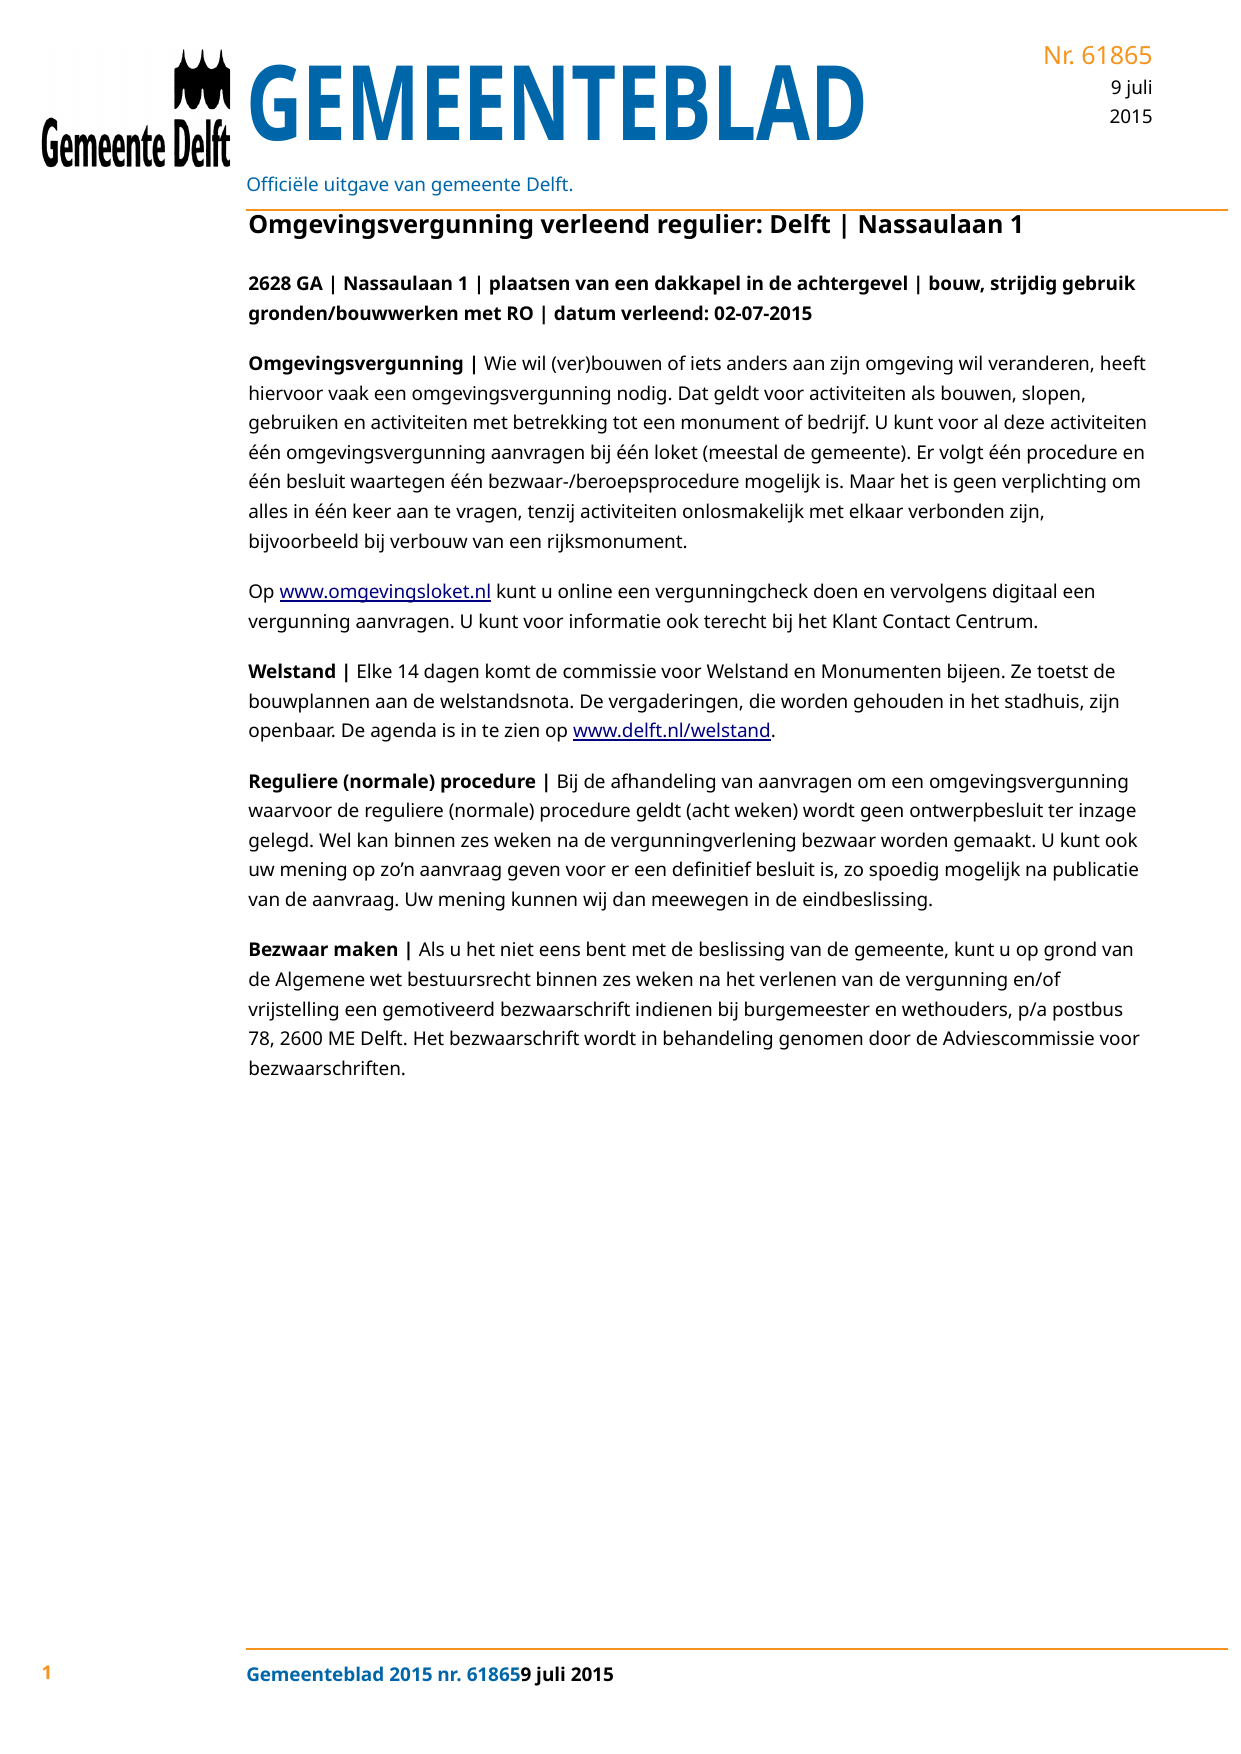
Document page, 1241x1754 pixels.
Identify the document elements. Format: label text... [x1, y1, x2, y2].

text Op www.omgevingsloket.nl kunt u online een vergunningcheck doen en vervolgens digitaal een vergunning aanvragen. U kunt voor informatie ook terecht bij het Klant Contact Centrum. [248, 578, 1152, 633]
text Omgevingsvergunning | Wie wil (ver)bouwen of iets anders aan zijn omgeving wil veranderen, heeft hiervoor vaak een omgevingsvergunning nodig. Dat geldt voor activiteiten als bouwen, slopen, gebruiken en activiteiten met betrekking tot een monument of bedrijf. U kunt voor al deze activiteiten één omgevingsvergunning aanvragen bij één loket (meestal de gemeente). Er volgt één procedure en één besluit waartegen één bezwaar-/beroepsprocedure mogelijk is. Maar het is geen verplichting om alles in één keer aan te vragen, tenzij activiteiten onlosmakelijk met elkaar verbonden zijn, bijvoorbeeld bij verbouw van een rijksmonument. [248, 350, 1152, 553]
text Welstand | Elke 14 dagen komt de commissie voor Welstand en Monumenten bijeen. Ze toetst de bouwplannen aan de welstandsnota. De vergaderingen, die worden gehouden in het stadhuis, zijn openbaar. De agenda is in te zien op www.delft.nl/welstand. [248, 658, 1152, 743]
picture [41, 47, 231, 172]
text Omgevingsvergunning verleend regulier: Delft | Nassaulaan 1 [248, 211, 1152, 241]
text Bezwaar maken | Als u het niet eens bent met de beslissing van de gemeente, kunt u op grond van de Algemene wet bestuursrecht binnen zes weken na het verlenen van de vergunning en/of vrijstelling een gemotiveerd bezwaarschrift indienen bij burgemeester en wethouders, p/a postbus 78, 2600 ME Delft. Het bezwaarschrift wordt in behandeling genomen door de Adviescommissie voor bezwaarschriften. [248, 937, 1152, 1081]
text 2628 GA | Nassaulaan 1 | plaatsen van een dakkapel in de achtergevel | bouw, strijdig gebruik gronden/bouwwerken met RO | datum verleend: 02-07-2015 [248, 270, 1152, 326]
text Reguliere (normale) procedure | Bij de afhandeling van aanvragen om een omgevingsvergunning waarvoor de reguliere (normale) procedure geldt (acht weken) wordt geen ontwerpbesluit ter inzage gelegd. Wel kan binnen zes weken na de vergunningverlening bezwaar worden gemaakt. U kunt ook uw mening op zo’n aanvraag geven voor er een definitief besluit is, zo spoedig mogelijk na publicatie van de aanvraag. Uw mening kunnen wij dan meewegen in de eindbeslissing. [248, 768, 1152, 912]
